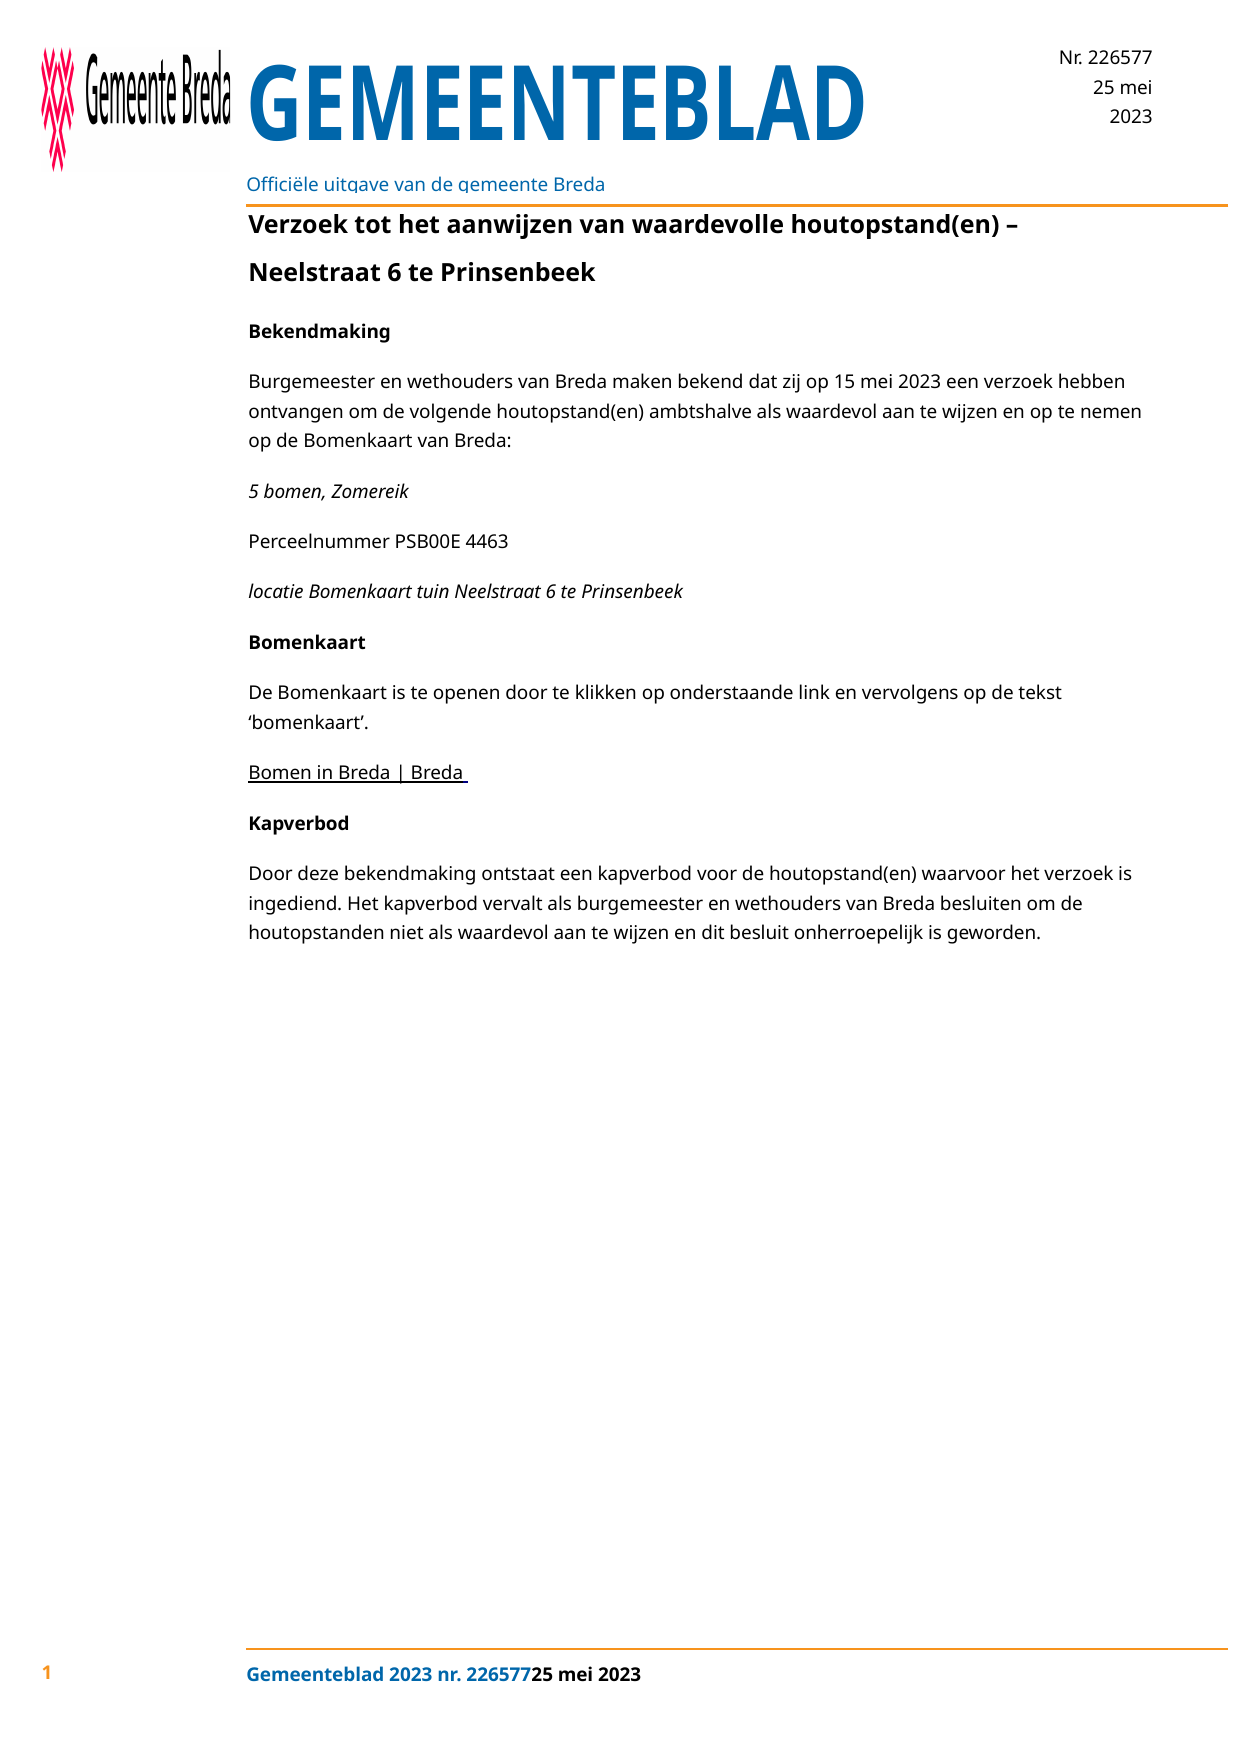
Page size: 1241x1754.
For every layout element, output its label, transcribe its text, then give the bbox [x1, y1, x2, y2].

text Verzoek tot het aanwijzen van waardevolle houtopstand(en) – Neelstraat 6 te Prinsenbeek [248, 207, 1152, 288]
text Burgemeester en wethouders van Breda maken bekend dat zij op 15 mei 2023 een verzoek hebben ontvangen om de volgende houtopstand(en) ambtshalve als waardevol aan te wijzen en op te nemen op de Bomenkaart van Breda: [248, 368, 1152, 453]
text Kapverbod [248, 810, 1152, 836]
text Bekendmaking [248, 318, 1152, 344]
text Door deze bekendmaking ontstaat een kapverbod voor de houtopstand(en) waarvoor het verzoek is ingediend. Het kapverbod vervalt als burgemeester en wethouders van Breda besluiten om de houtopstanden niet als waardevol aan te wijzen en dit besluit onherroepelijk is geworden. [248, 860, 1152, 945]
text Perceelnummer PSB00E 4463 [248, 528, 1152, 554]
text locatie Bomenkaart tuin Neelstraat 6 te Prinsenbeek [248, 579, 1152, 604]
text De Bomenkaart is te openen door te klikken op onderstaande link en vervolgens op de tekst ‘bomenkaart’. [248, 679, 1152, 735]
picture [41, 47, 231, 172]
text 5 bomen, Zomereik [248, 478, 1152, 504]
text Bomenkaart [248, 629, 1152, 655]
text Bomen in Breda | Breda [248, 759, 1152, 785]
